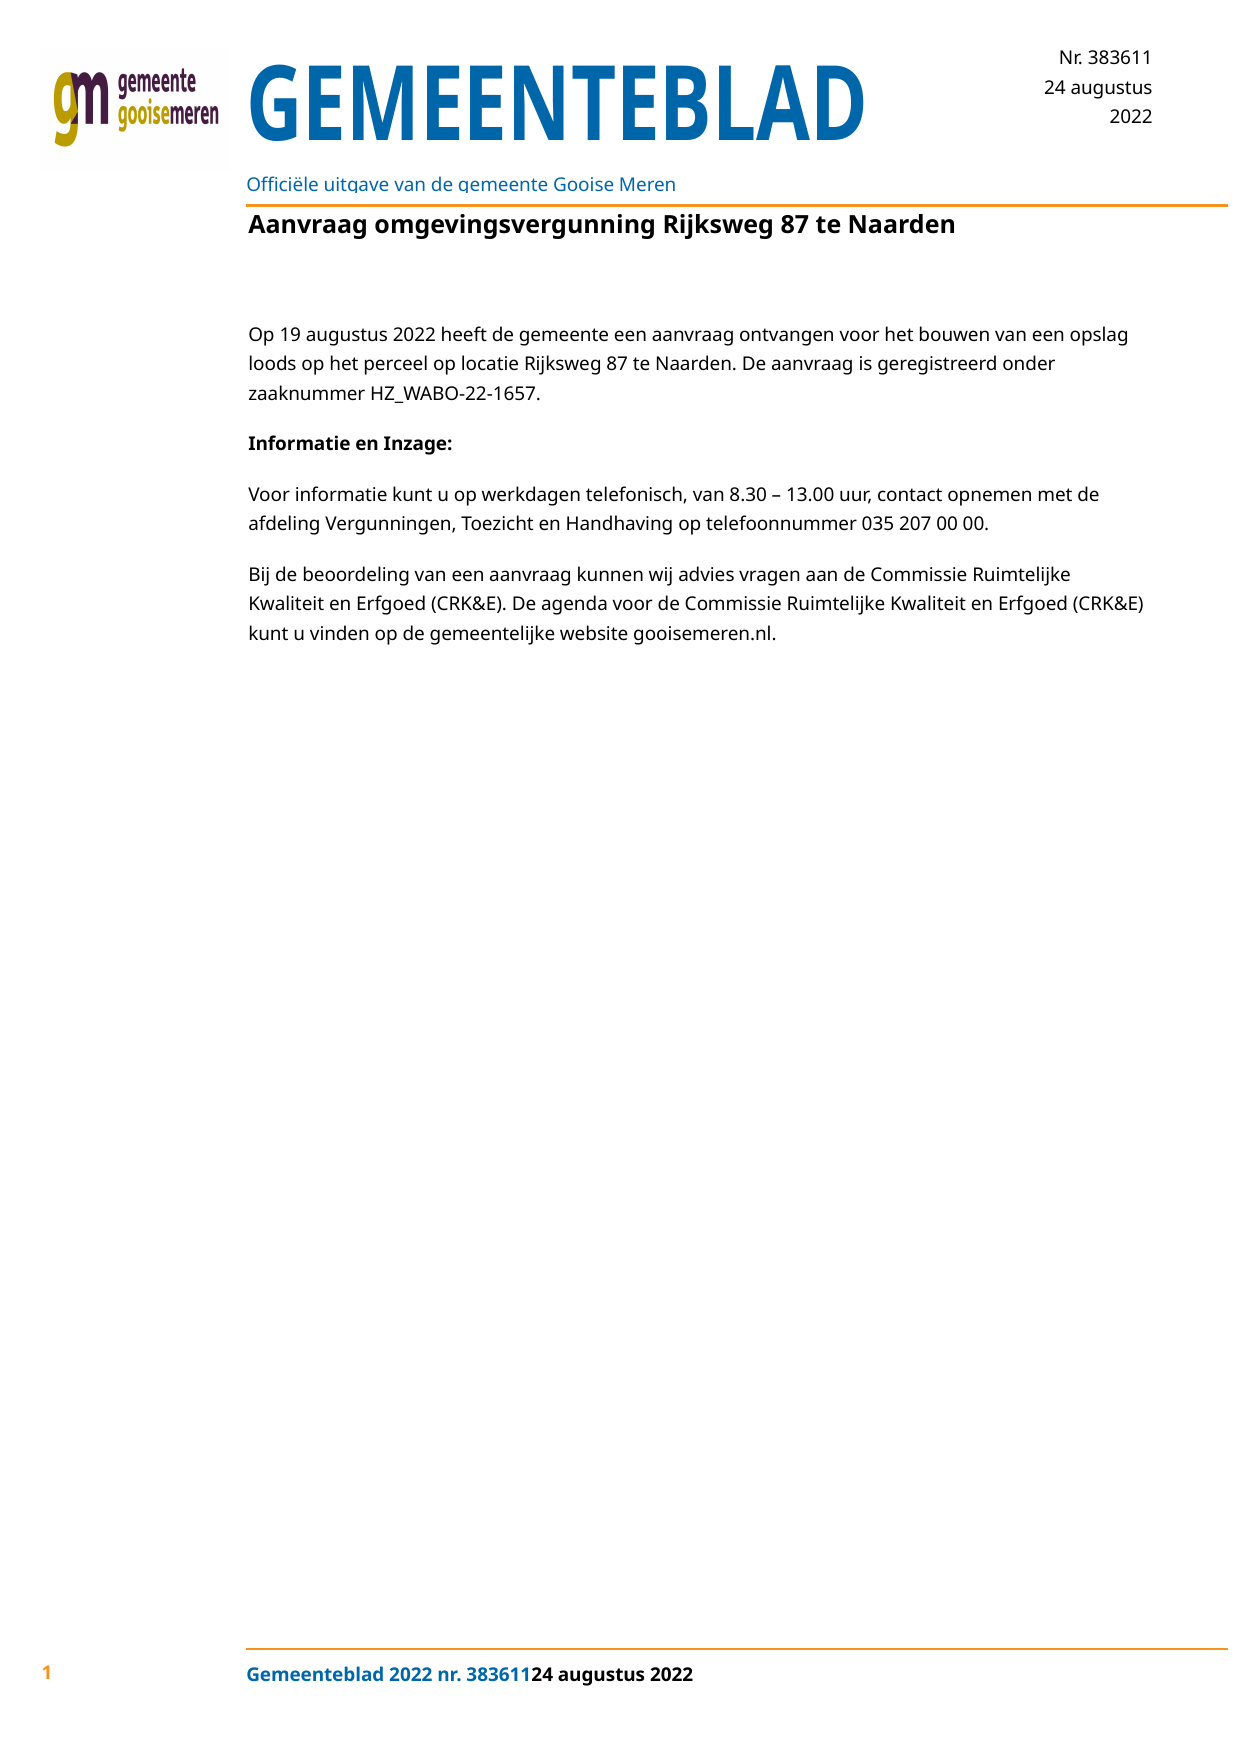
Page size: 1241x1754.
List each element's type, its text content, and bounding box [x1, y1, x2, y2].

picture [41, 47, 231, 172]
text Bij de beoordeling van een aanvraag kunnen wij advies vragen aan de Commissie Ruimtelijke Kwaliteit en Erfgoed (CRK&E). De agenda voor de Commissie Ruimtelijke Kwaliteit en Erfgoed (CRK&E) kunt u vinden op de gemeentelijke website gooisemeren.nl. [248, 561, 1152, 646]
text Aanvraag omgevingsvergunning Rijksweg 87 te Naarden [248, 207, 1152, 241]
text Voor informatie kunt u op werkdagen telefonisch, van 8.30 – 13.00 uur, contact opnemen met de afdeling Vergunningen, Toezicht en Handhaving op telefoonnummer 035 207 00 00. [248, 481, 1152, 536]
text Op 19 augustus 2022 heeft de gemeente een aanvraag ontvangen voor het bouwen van een opslag loods op het perceel op locatie Rijksweg 87 te Naarden. De aanvraag is geregistreerd onder zaaknummer HZ_WABO-22-1657. [248, 321, 1152, 406]
text Informatie en Inzage: [248, 430, 1152, 456]
